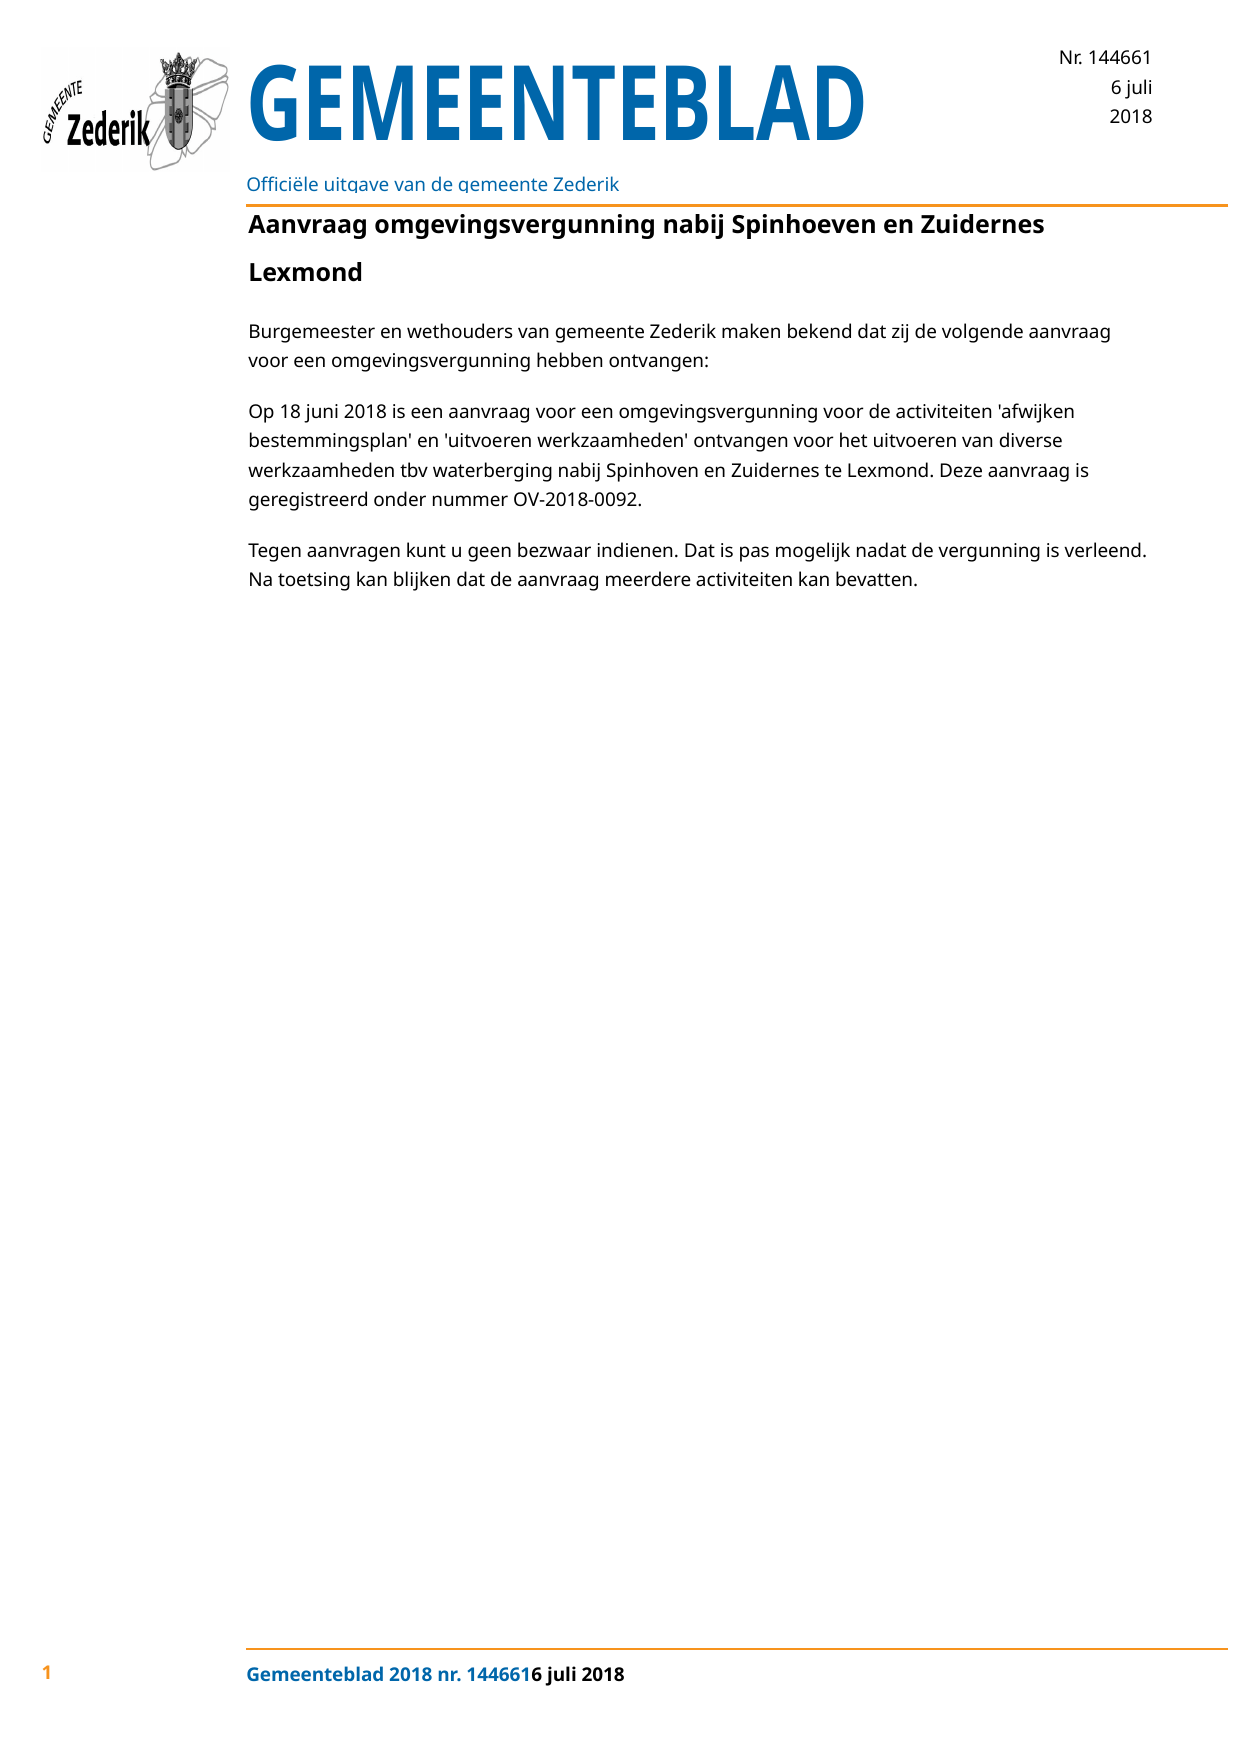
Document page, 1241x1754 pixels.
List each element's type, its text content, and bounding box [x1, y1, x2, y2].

text Op 18 juni 2018 is een aanvraag voor een omgevingsvergunning voor de activiteiten 'afwijken bestemmingsplan' en 'uitvoeren werkzaamheden' ontvangen voor het uitvoeren van diverse werkzaamheden tbv waterberging nabij Spinhoven en Zuidernes te Lexmond. Deze aanvraag is geregistreerd onder nummer OV-2018-0092. [248, 398, 1152, 512]
text Burgemeester en wethouders van gemeente Zederik maken bekend dat zij de volgende aanvraag voor een omgevingsvergunning hebben ontvangen: [248, 318, 1152, 373]
picture [41, 47, 231, 172]
text Tegen aanvragen kunt u geen bezwaar indienen. Dat is pas mogelijk nadat de vergunning is verleend. Na toetsing kan blijken dat de aanvraag meerdere activiteiten kan bevatten. [248, 537, 1152, 592]
text Aanvraag omgevingsvergunning nabij Spinhoeven en Zuidernes Lexmond [248, 207, 1152, 288]
